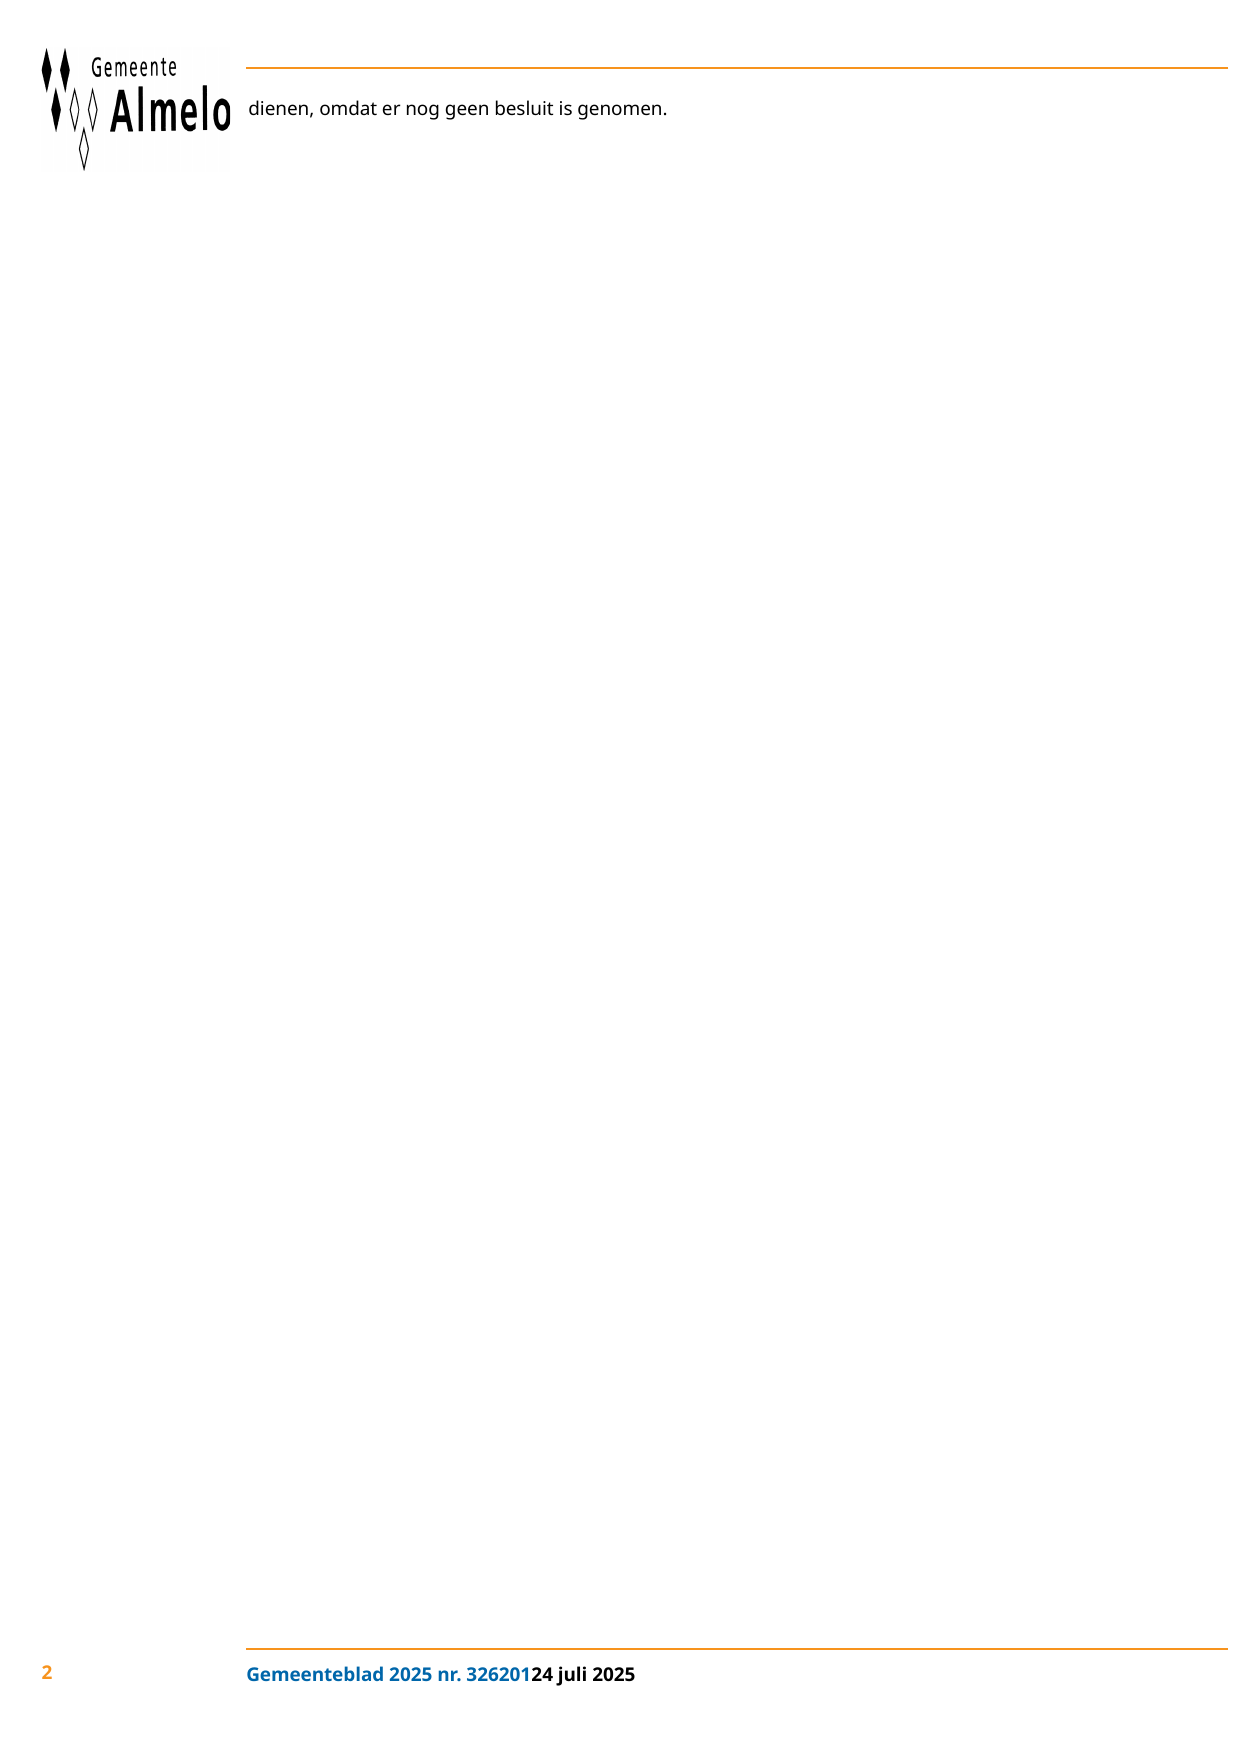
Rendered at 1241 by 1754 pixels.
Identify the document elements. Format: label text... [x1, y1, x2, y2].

picture [41, 47, 231, 172]
text dienen, omdat er nog geen besluit is genomen. [248, 95, 1152, 121]
